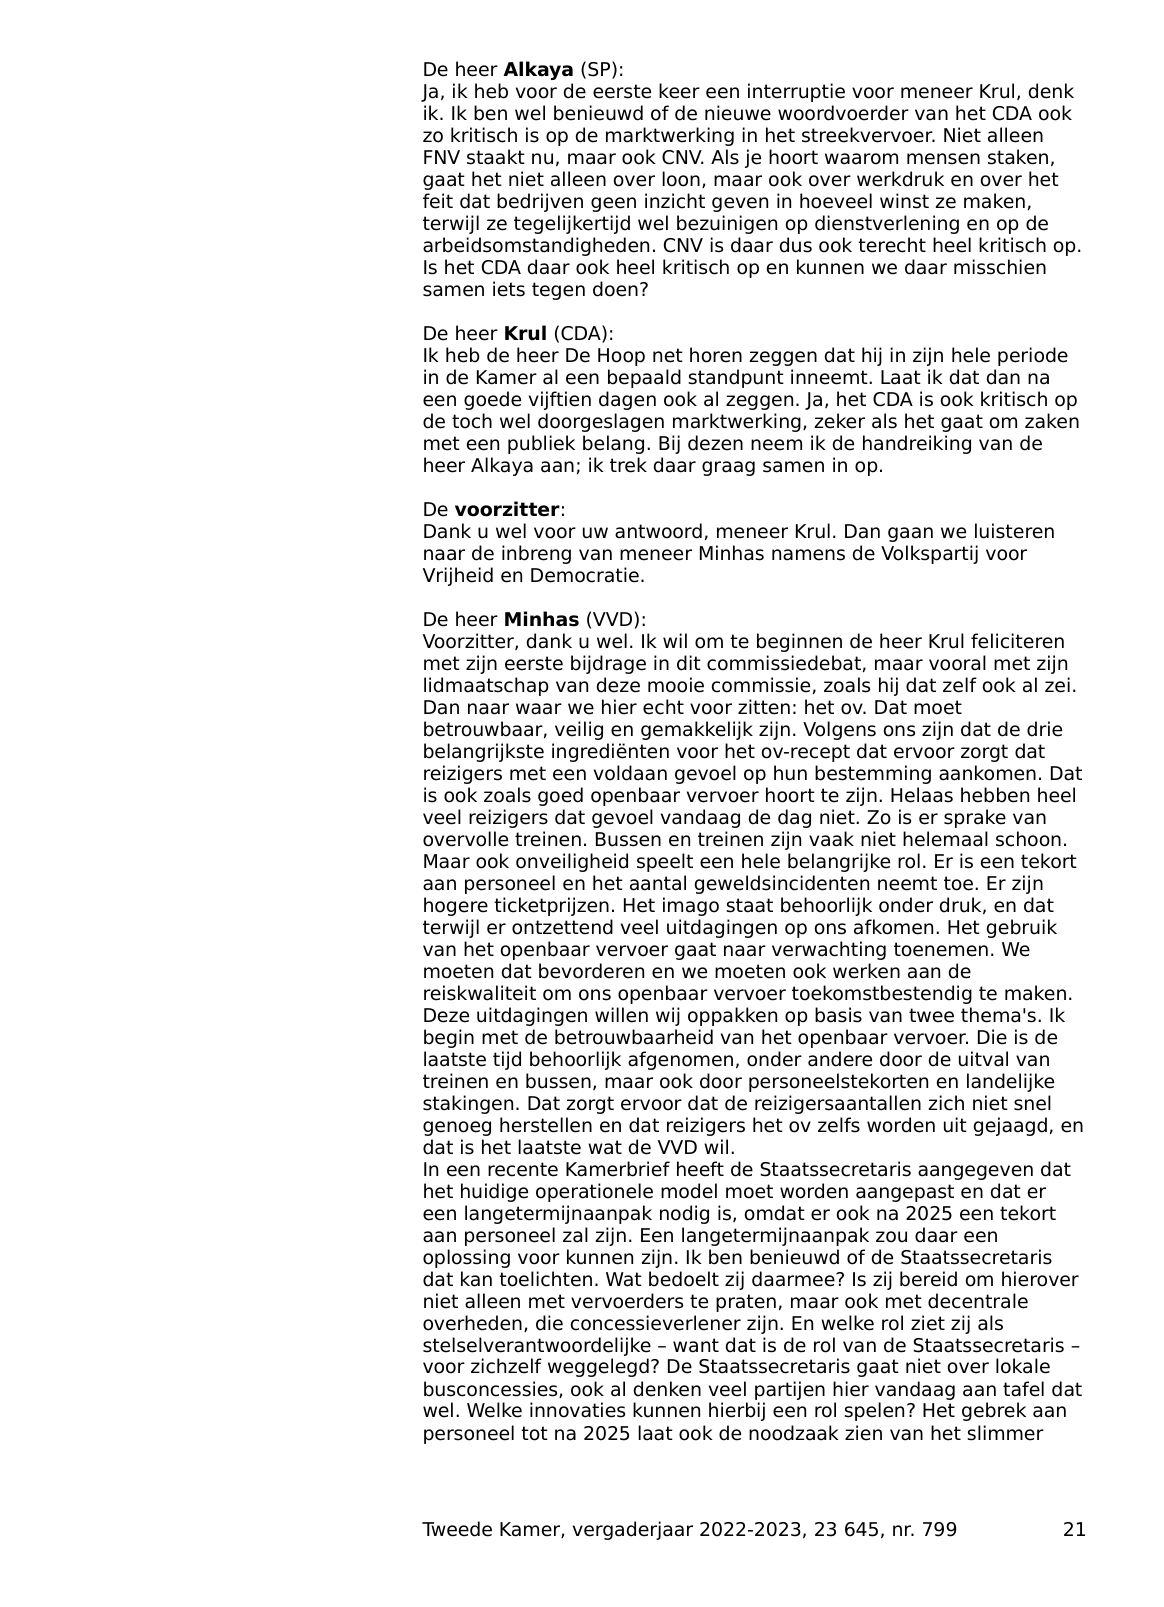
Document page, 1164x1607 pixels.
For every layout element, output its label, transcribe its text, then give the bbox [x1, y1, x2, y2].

text Voorzitter, dank u wel. Ik wil om te beginnen de heer Krul feliciteren met zijn eerste bijdrage in dit commissiedebat, maar vooral met zijn lidmaatschap van deze mooie commissie, zoals hij dat zelf ook al zei. [422, 631, 1087, 697]
text In een recente Kamerbrief heeft de Staatssecretaris aangegeven dat het huidige operationele model moet worden aangepast en dat er een langetermijnaanpak nodig is, omdat er ook na 2025 een tekort aan personeel zal zijn. Een langetermijnaanpak zou daar een oplossing voor kunnen zijn. Ik ben benieuwd of de Staatssecretaris dat kan toelichten. Wat bedoelt zij daarmee? Is zij bereid om hierover niet alleen met vervoerders te praten, maar ook met decentrale overheden, die concessieverlener zijn. En welke rol ziet zij als stelselverantwoordelijke – want dat is de rol van de Staatssecretaris – voor zichzelf weggelegd? De Staatssecretaris gaat niet over lokale busconcessies, ook al denken veel partijen hier vandaag aan tafel dat wel. Welke innovaties kunnen hierbij een rol spelen? Het gebrek aan personeel tot na 2025 laat ook de noodzaak zien van het slimmer [422, 1159, 1087, 1444]
text Dank u wel voor uw antwoord, meneer Krul. Dan gaan we luisteren naar de inbreng van meneer Minhas namens de Volkspartij voor Vrijheid en Democratie. [422, 521, 1087, 587]
text Ja, ik heb voor de eerste keer een interruptie voor meneer Krul, denk ik. Ik ben wel benieuwd of de nieuwe woordvoerder van het CDA ook zo kritisch is op de marktwerking in het streekvervoer. Niet alleen FNV staakt nu, maar ook CNV. Als je hoort waarom mensen staken, gaat het niet alleen over loon, maar ook over werkdruk en over het feit dat bedrijven geen inzicht geven in hoeveel winst ze maken, terwijl ze tegelijkertijd wel bezuinigen op dienstverlening en op de arbeidsomstandigheden. CNV is daar dus ook terecht heel kritisch op. Is het CDA daar ook heel kritisch op en kunnen we daar misschien samen iets tegen doen? [422, 81, 1087, 301]
text De heer Minhas (VVD): [422, 609, 1087, 631]
text Ik heb de heer De Hoop net horen zeggen dat hij in zijn hele periode in de Kamer al een bepaald standpunt inneemt. Laat ik dat dan na een goede vijftien dagen ook al zeggen. Ja, het CDA is ook kritisch op de toch wel doorgeslagen marktwerking, zeker als het gaat om zaken met een publiek belang. Bij dezen neem ik de handreiking van de heer Alkaya aan; ik trek daar graag samen in op. [422, 345, 1087, 477]
text Deze uitdagingen willen wij oppakken op basis van twee thema's. Ik begin met de betrouwbaarheid van het openbaar vervoer. Die is de laatste tijd behoorlijk afgenomen, onder andere door de uitval van treinen en bussen, maar ook door personeelstekorten en landelijke stakingen. Dat zorgt ervoor dat de reizigersaantallen zich niet snel genoeg herstellen en dat reizigers het ov zelfs worden uit gejaagd, en dat is het laatste wat de VVD wil. [422, 1005, 1087, 1159]
text De voorzitter: [422, 499, 1087, 521]
text Dan naar waar we hier echt voor zitten: het ov. Dat moet betrouwbaar, veilig en gemakkelijk zijn. Volgens ons zijn dat de drie belangrijkste ingrediënten voor het ov-recept dat ervoor zorgt dat reizigers met een voldaan gevoel op hun bestemming aankomen. Dat is ook zoals goed openbaar vervoer hoort te zijn. Helaas hebben heel veel reizigers dat gevoel vandaag de dag niet. Zo is er sprake van overvolle treinen. Bussen en treinen zijn vaak niet helemaal schoon. Maar ook onveiligheid speelt een hele belangrijke rol. Er is een tekort aan personeel en het aantal geweldsincidenten neemt toe. Er zijn hogere ticketprijzen. Het imago staat behoorlijk onder druk, en dat terwijl er ontzettend veel uitdagingen op ons afkomen. Het gebruik van het openbaar vervoer gaat naar verwachting toenemen. We moeten dat bevorderen en we moeten ook werken aan de reiskwaliteit om ons openbaar vervoer toekomstbestendig te maken. [422, 697, 1087, 1005]
text De heer Krul (CDA): [422, 323, 1087, 345]
text De heer Alkaya (SP): [422, 59, 1087, 81]
